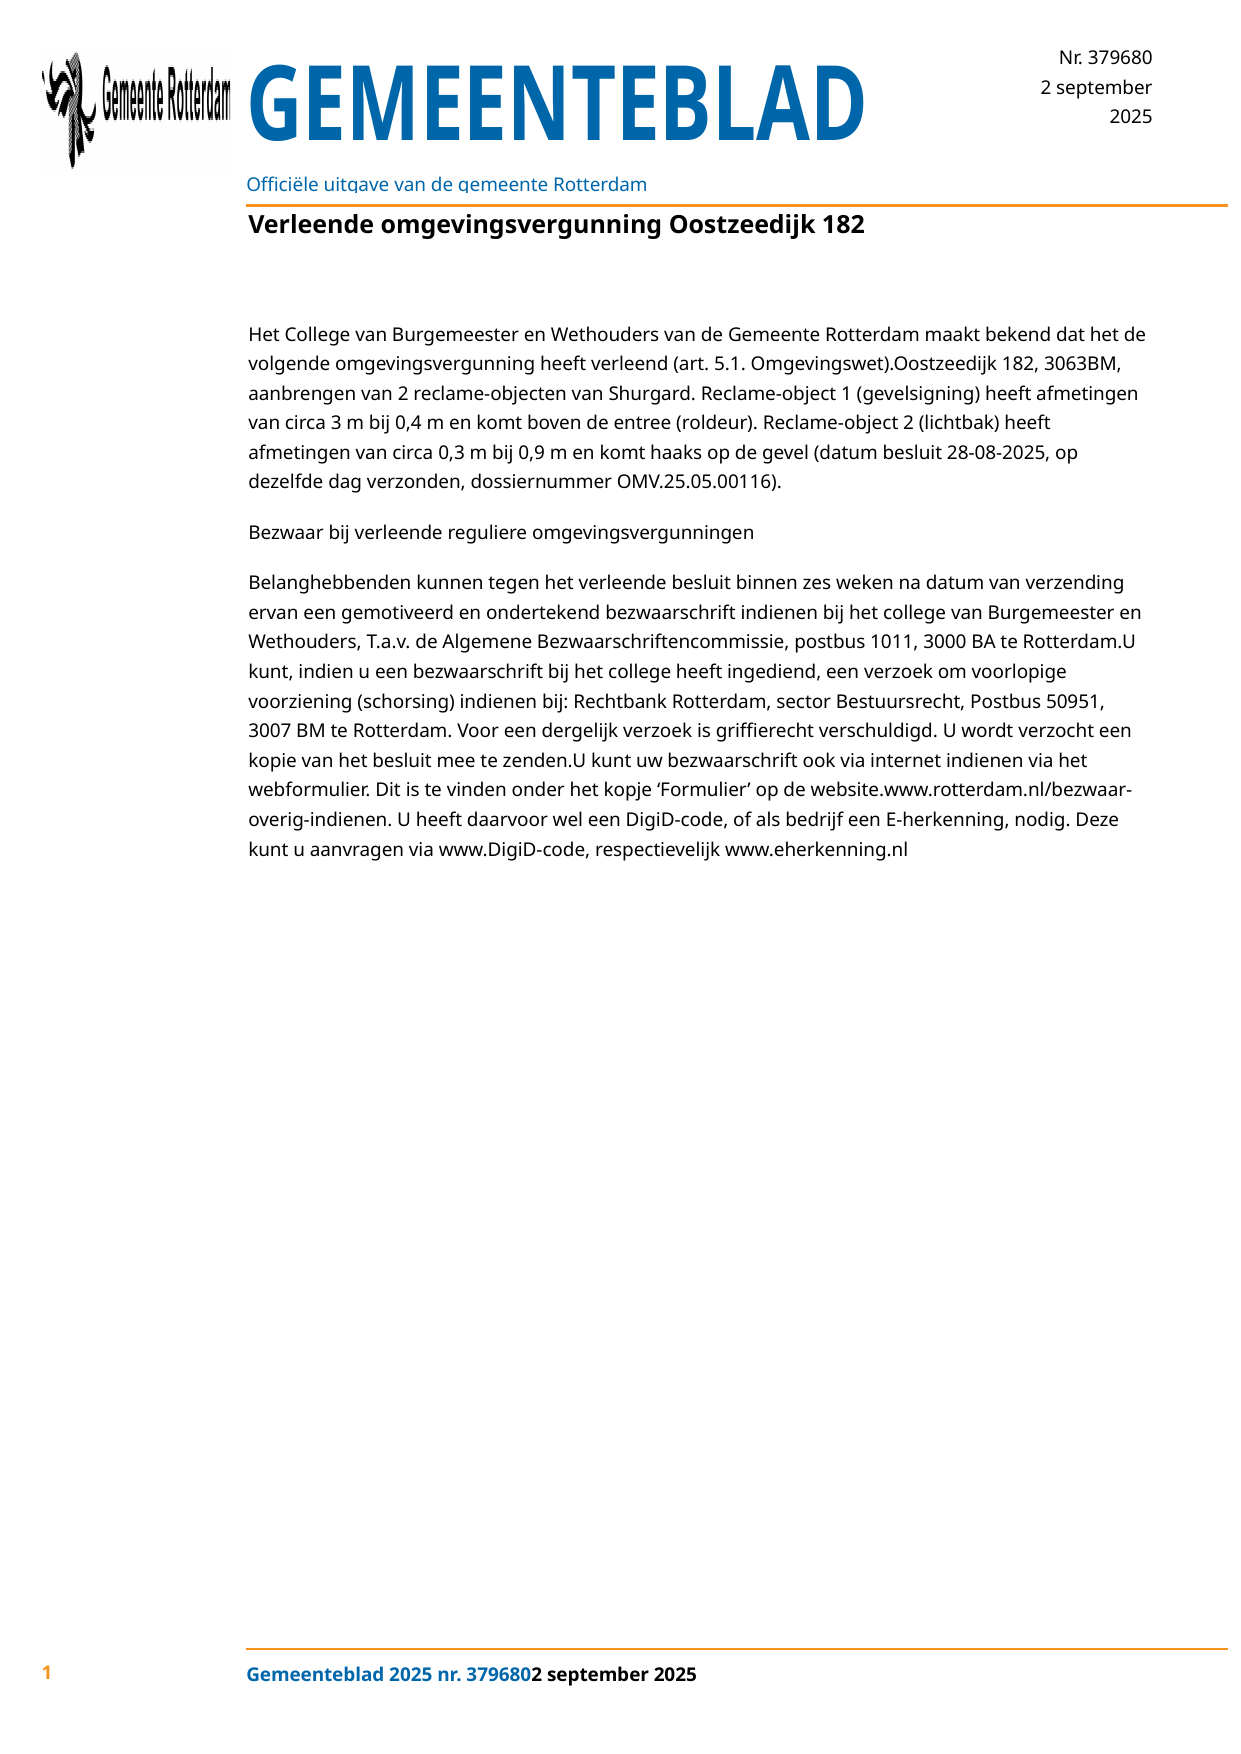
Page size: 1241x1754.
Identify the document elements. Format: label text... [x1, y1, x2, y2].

text Belanghebbenden kunnen tegen het verleende besluit binnen zes weken na datum van verzending ervan een gemotiveerd en ondertekend bezwaarschrift indienen bij het college van Burgemeester en Wethouders, T.a.v. de Algemene Bezwaarschriftencommissie, postbus 1011, 3000 BA te Rotterdam.U kunt, indien u een bezwaarschrift bij het college heeft ingediend, een verzoek om voorlopige voorziening (schorsing) indienen bij: Rechtbank Rotterdam, sector Bestuursrecht, Postbus 50951, 3007 BM te Rotterdam. Voor een dergelijk verzoek is griffierecht verschuldigd. U wordt verzocht een kopie van het besluit mee te zenden.U kunt uw bezwaarschrift ook via internet indienen via het webformulier. Dit is te vinden onder het kopje ‘Formulier’ op de website.www.rotterdam.nl/bezwaar-overig-indienen. U heeft daarvoor wel een DigiD-code, of als bedrijf een E-herkenning, nodig. Deze kunt u aanvragen via www.DigiD-code, respectievelijk www.eherkenning.nl [248, 569, 1152, 861]
picture [41, 47, 231, 172]
text Verleende omgevingsvergunning Oostzeedijk 182 [248, 207, 1152, 241]
text Bezwaar bij verleende reguliere omgevingsvergunningen [248, 519, 1152, 545]
text Het College van Burgemeester en Wethouders van de Gemeente Rotterdam maakt bekend dat het de volgende omgevingsvergunning heeft verleend (art. 5.1. Omgevingswet).Oostzeedijk 182, 3063BM, aanbrengen van 2 reclame-objecten van Shurgard. Reclame-object 1 (gevelsigning) heeft afmetingen van circa 3 m bij 0,4 m en komt boven de entree (roldeur). Reclame-object 2 (lichtbak) heeft afmetingen van circa 0,3 m bij 0,9 m en komt haaks op de gevel (datum besluit 28-08-2025, op dezelfde dag verzonden, dossiernummer OMV.25.05.00116). [248, 321, 1152, 494]
